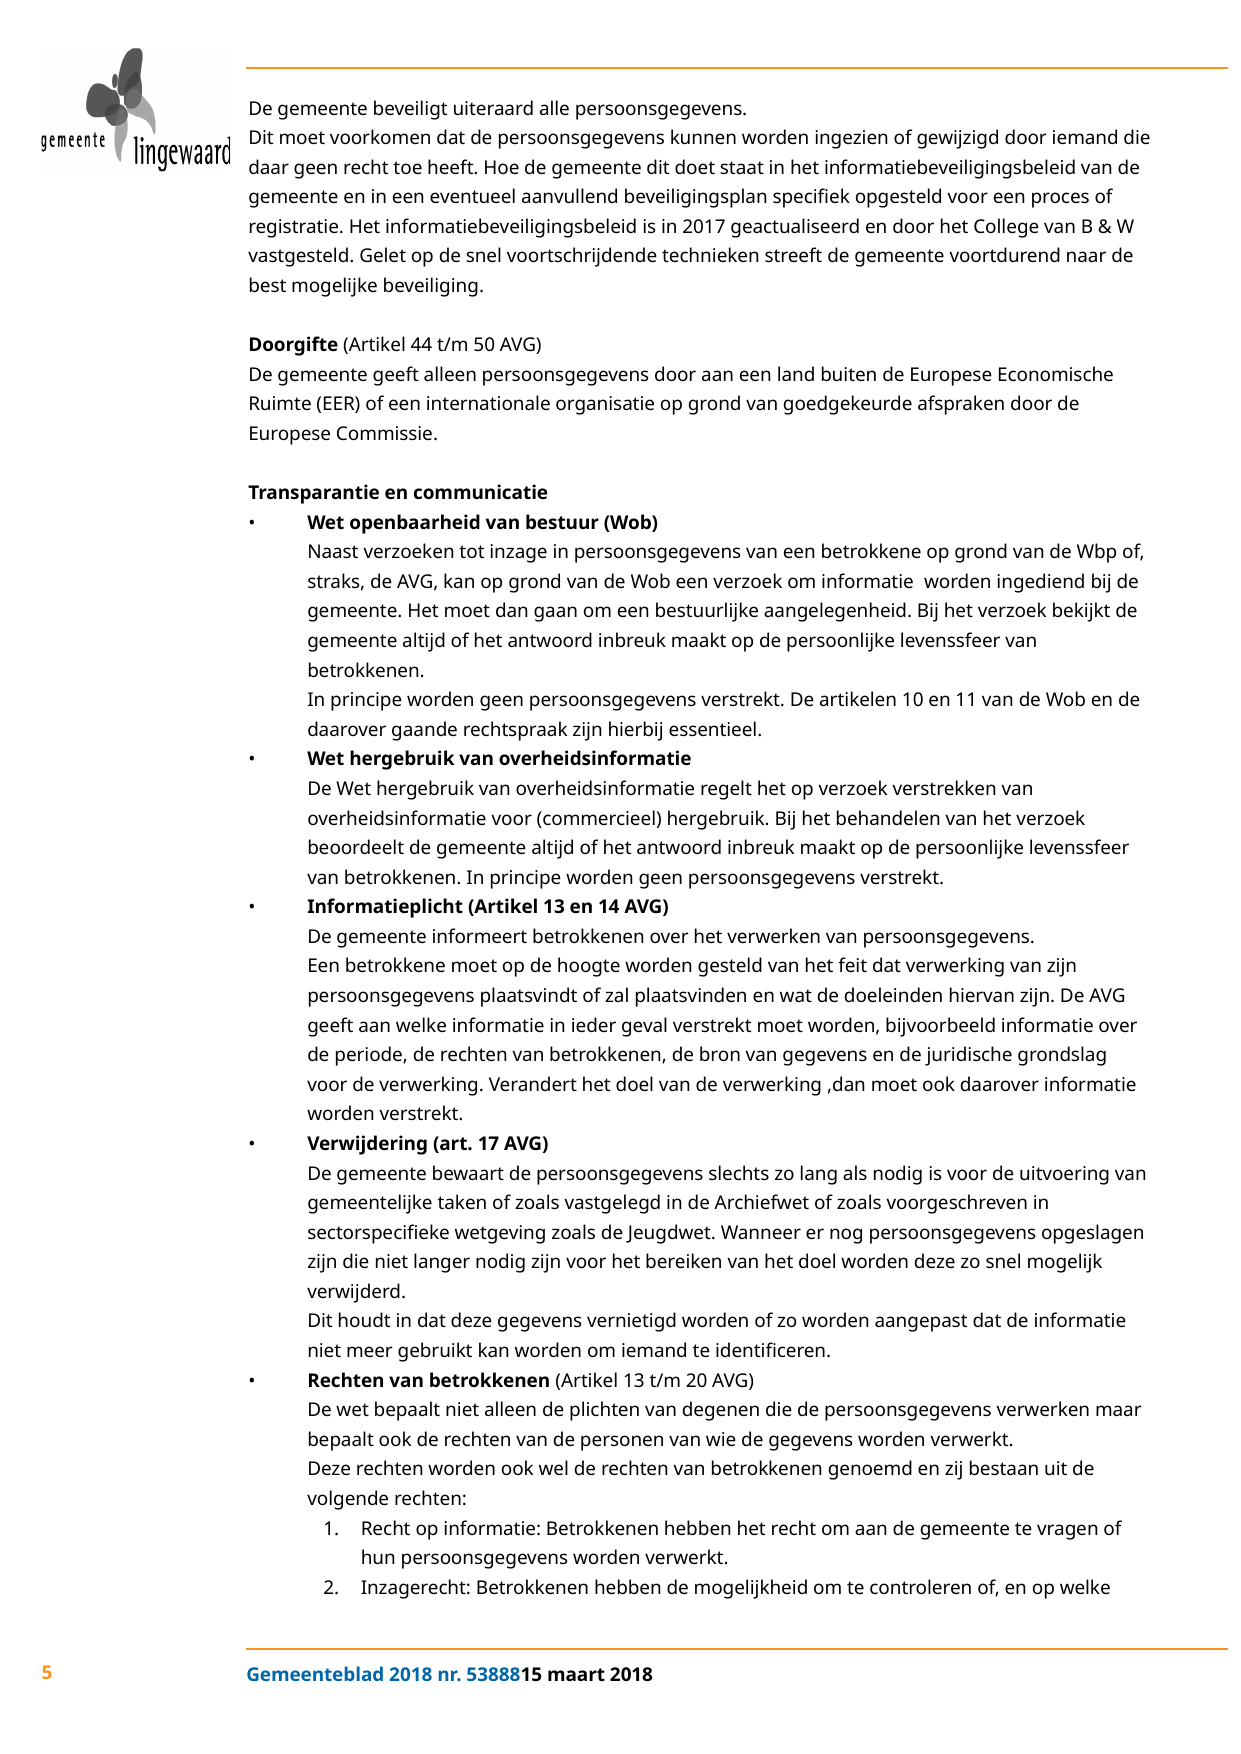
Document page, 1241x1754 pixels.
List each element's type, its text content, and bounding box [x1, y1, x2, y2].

text De gemeente geeft alleen persoonsgegevens door aan een land buiten de Europese Economische Ruimte (EER) of een internationale organisatie op grond van goedgekeurde afspraken door de Europese Commissie. [248, 361, 1152, 446]
list Wet openbaarheid van bestuur (Wob) [248, 509, 1152, 535]
list De gemeente informeert betrokkenen over het verwerken van persoonsgegevens. [248, 923, 1152, 949]
list De Wet hergebruik van overheidsinformatie regelt het op verzoek verstrekken van overheidsinformatie voor (commercieel) hergebruik. Bij het behandelen van het verzoek beoordeelt de gemeente altijd of het antwoord inbreuk maakt op de persoonlijke levenssfeer van betrokkenen. In principe worden geen persoonsgegevens verstrekt. [248, 775, 1152, 890]
list Dit houdt in dat deze gegevens vernietigd worden of zo worden aangepast dat de informatie niet meer gebruikt kan worden om iemand te identificeren. [248, 1308, 1152, 1363]
text Doorgifte (Artikel 44 t/m 50 AVG) [248, 331, 1152, 357]
list Een betrokkene moet op de hoogte worden gesteld van het feit dat verwerking van zijn persoonsgegevens plaatsvindt of zal plaatsvinden en wat de doeleinden hiervan zijn. De AVG geeft aan welke informatie in ieder geval verstrekt moet worden, bijvoorbeeld informatie over de periode, de rechten van betrokkenen, de bron van gegevens en de juridische grondslag voor de verwerking. Verandert het doel van de verwerking ,dan moet ook daarover informatie worden verstrekt. [248, 953, 1152, 1126]
list Wet hergebruik van overheidsinformatie [248, 746, 1152, 771]
list Naast verzoeken tot inzage in persoonsgegevens van een betrokkene op grond van de Wbp of, straks, de AVG, kan op grond van de Wob een verzoek om informatie worden ingediend bij de gemeente. Het moet dan gaan om een bestuurlijke aangelegenheid. Bij het verzoek bekijkt de gemeente altijd of het antwoord inbreuk maakt op de persoonlijke levenssfeer van betrokkenen. [248, 538, 1152, 683]
list De gemeente bewaart de persoonsgegevens slechts zo lang als nodig is voor de uitvoering van gemeentelijke taken of zoals vastgelegd in de Archiefwet of zoals voorgeschreven in sectorspecifieke wetgeving zoals de Jeugdwet. Wanneer er nog persoonsgegevens opgeslagen zijn die niet langer nodig zijn voor het bereiken van het doel worden deze zo snel mogelijk verwijderd. [248, 1160, 1152, 1304]
picture [41, 47, 231, 172]
list Rechten van betrokkenen (Artikel 13 t/m 20 AVG) [248, 1367, 1152, 1393]
text Dit moet voorkomen dat de persoonsgegevens kunnen worden ingezien of gewijzigd door iemand die daar geen recht toe heeft. Hoe de gemeente dit doet staat in het informatiebeveiligingsbeleid van de gemeente en in een eventueel aanvullend beveiligingsplan specifiek opgesteld voor een proces of registratie. Het informatiebeveiligingsbeleid is in 2017 geactualiseerd en door het College van B & W vastgesteld. Gelet op de snel voortschrijdende technieken streeft de gemeente voortdurend naar de best mogelijke beveiliging. [248, 124, 1152, 298]
text De gemeente beveiligt uiteraard alle persoonsgegevens. [248, 95, 1152, 121]
list Recht op informatie: Betrokkenen hebben het recht om aan de gemeente te vragen of hun persoonsgegevens worden verwerkt. [323, 1515, 1152, 1570]
list Inzagerecht: Betrokkenen hebben de mogelijkheid om te controleren of, en op welke [323, 1574, 1152, 1600]
text Transparantie en communicatie [248, 479, 1152, 505]
list Informatieplicht (Artikel 13 en 14 AVG) [248, 893, 1152, 919]
list Deze rechten worden ook wel de rechten van betrokkenen genoemd en zij bestaan uit de volgende rechten: [248, 1456, 1152, 1511]
list De wet bepaalt niet alleen de plichten van degenen die de persoonsgegevens verwerken maar bepaalt ook de rechten van de personen van wie de gegevens worden verwerkt. [248, 1396, 1152, 1452]
list Verwijdering (art. 17 AVG) [248, 1130, 1152, 1156]
list In principe worden geen persoonsgegevens verstrekt. De artikelen 10 en 11 van de Wob en de daarover gaande rechtspraak zijn hierbij essentieel. [248, 686, 1152, 742]
